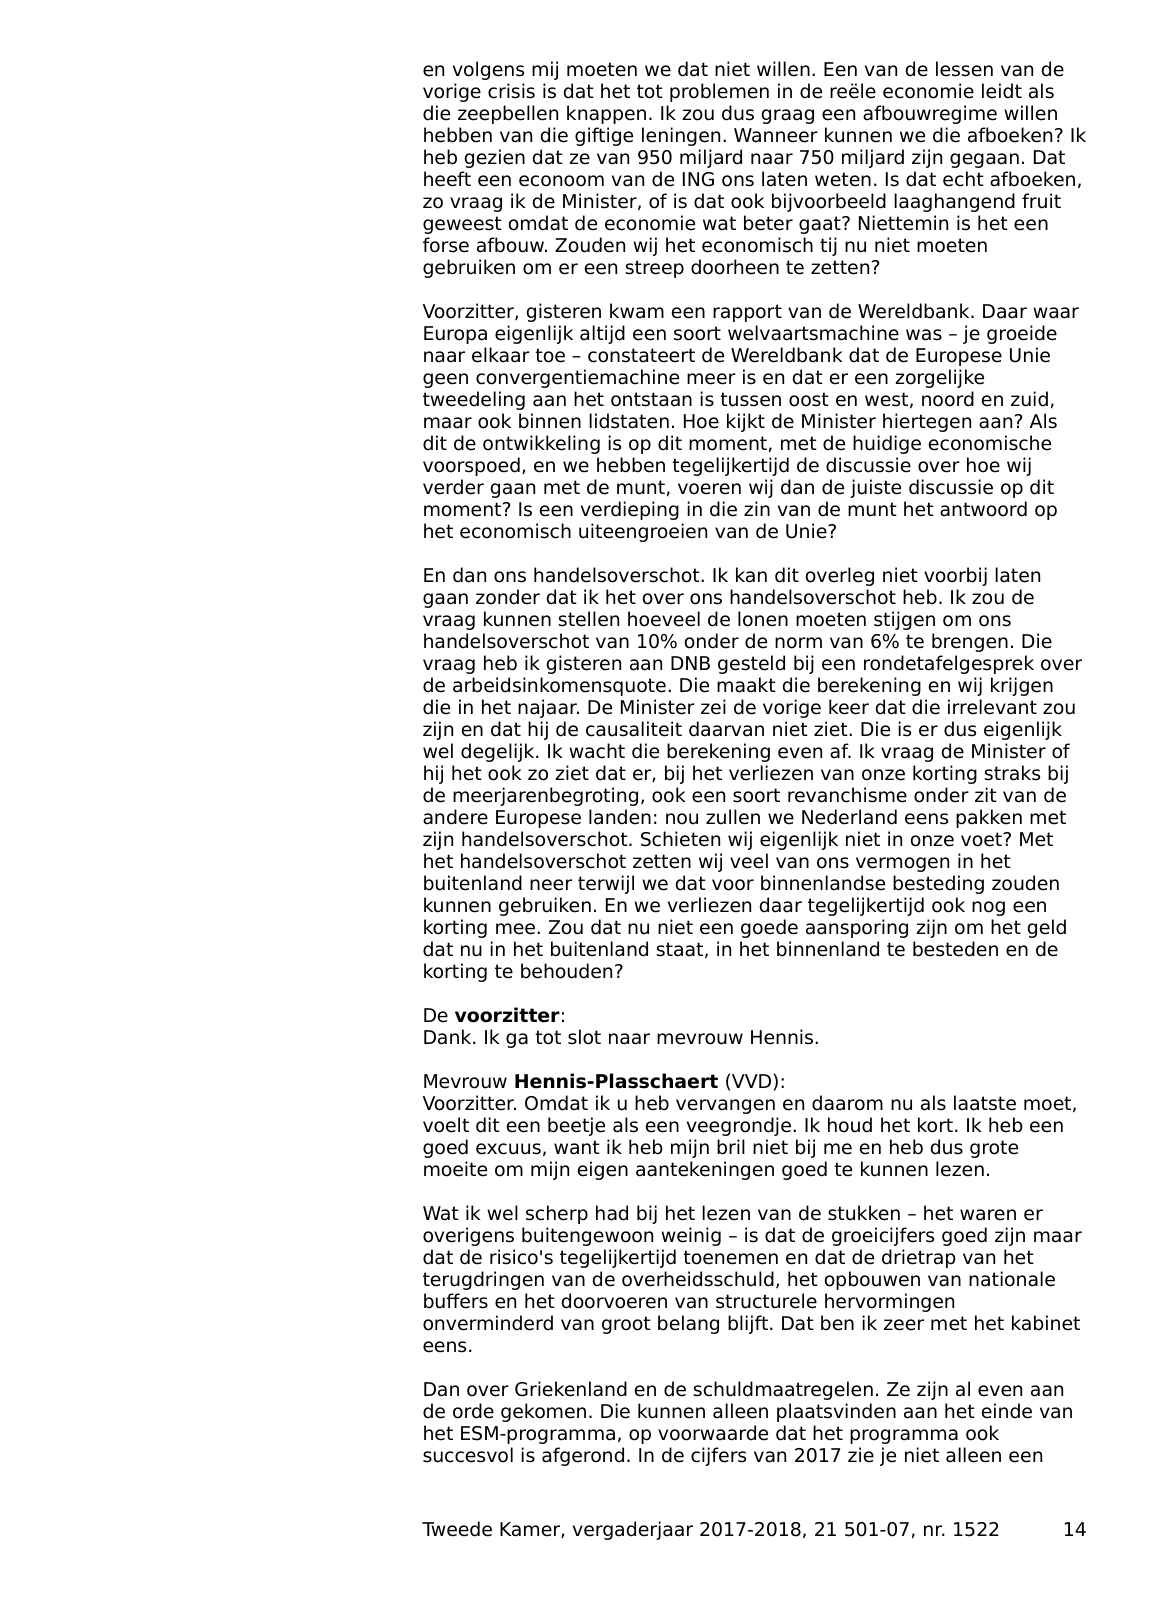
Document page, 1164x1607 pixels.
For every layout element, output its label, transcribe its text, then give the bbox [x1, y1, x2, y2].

text Dan over Griekenland en de schuldmaatregelen. Ze zijn al even aan de orde gekomen. Die kunnen alleen plaatsvinden aan het einde van het ESM-programma, op voorwaarde dat het programma ook succesvol is afgerond. In de cijfers van 2017 zie je niet alleen een [422, 1379, 1087, 1467]
text Dank. Ik ga tot slot naar mevrouw Hennis. [422, 1027, 1087, 1049]
text De voorzitter: [422, 1005, 1087, 1027]
text En dan ons handelsoverschot. Ik kan dit overleg niet voorbij laten gaan zonder dat ik het over ons handelsoverschot heb. Ik zou de vraag kunnen stellen hoeveel de lonen moeten stijgen om ons handelsoverschot van 10% onder de norm van 6% te brengen. Die vraag heb ik gisteren aan DNB gesteld bij een rondetafelgesprek over de arbeidsinkomensquote. Die maakt die berekening en wij krijgen die in het najaar. De Minister zei de vorige keer dat die irrelevant zou zijn en dat hij de causaliteit daarvan niet ziet. Die is er dus eigenlijk wel degelijk. Ik wacht die berekening even af. Ik vraag de Minister of hij het ook zo ziet dat er, bij het verliezen van onze korting straks bij de meerjarenbegroting, ook een soort revanchisme onder zit van de andere Europese landen: nou zullen we Nederland eens pakken met zijn handelsoverschot. Schieten wij eigenlijk niet in onze voet? Met het handelsoverschot zetten wij veel van ons vermogen in het buitenland neer terwijl we dat voor binnenlandse besteding zouden kunnen gebruiken. En we verliezen daar tegelijkertijd ook nog een korting mee. Zou dat nu niet een goede aansporing zijn om het geld dat nu in het buitenland staat, in het binnenland te besteden en de korting te behouden? [422, 565, 1087, 983]
text Voorzitter. Omdat ik u heb vervangen en daarom nu als laatste moet, voelt dit een beetje als een veegrondje. Ik houd het kort. Ik heb een goed excuus, want ik heb mijn bril niet bij me en heb dus grote moeite om mijn eigen aantekeningen goed te kunnen lezen. [422, 1093, 1087, 1181]
text en volgens mij moeten we dat niet willen. Een van de lessen van de vorige crisis is dat het tot problemen in de reële economie leidt als die zeepbellen knappen. Ik zou dus graag een afbouwregime willen hebben van die giftige leningen. Wanneer kunnen we die afboeken? Ik heb gezien dat ze van 950 miljard naar 750 miljard zijn gegaan. Dat heeft een econoom van de ING ons laten weten. Is dat echt afboeken, zo vraag ik de Minister, of is dat ook bijvoorbeeld laaghangend fruit geweest omdat de economie wat beter gaat? Niettemin is het een forse afbouw. Zouden wij het economisch tij nu niet moeten gebruiken om er een streep doorheen te zetten? [422, 59, 1087, 279]
text Mevrouw Hennis-Plasschaert (VVD): [422, 1071, 1087, 1093]
text Wat ik wel scherp had bij het lezen van de stukken – het waren er overigens buitengewoon weinig – is dat de groeicijfers goed zijn maar dat de risico's tegelijkertijd toenemen en dat de drietrap van het terugdringen van de overheidsschuld, het opbouwen van nationale buffers en het doorvoeren van structurele hervormingen onverminderd van groot belang blijft. Dat ben ik zeer met het kabinet eens. [422, 1203, 1087, 1357]
text Voorzitter, gisteren kwam een rapport van de Wereldbank. Daar waar Europa eigenlijk altijd een soort welvaartsmachine was – je groeide naar elkaar toe – constateert de Wereldbank dat de Europese Unie geen convergentiemachine meer is en dat er een zorgelijke tweedeling aan het ontstaan is tussen oost en west, noord en zuid, maar ook binnen lidstaten. Hoe kijkt de Minister hiertegen aan? Als dit de ontwikkeling is op dit moment, met de huidige economische voorspoed, en we hebben tegelijkertijd de discussie over hoe wij verder gaan met de munt, voeren wij dan de juiste discussie op dit moment? Is een verdieping in die zin van de munt het antwoord op het economisch uiteengroeien van de Unie? [422, 301, 1087, 543]
